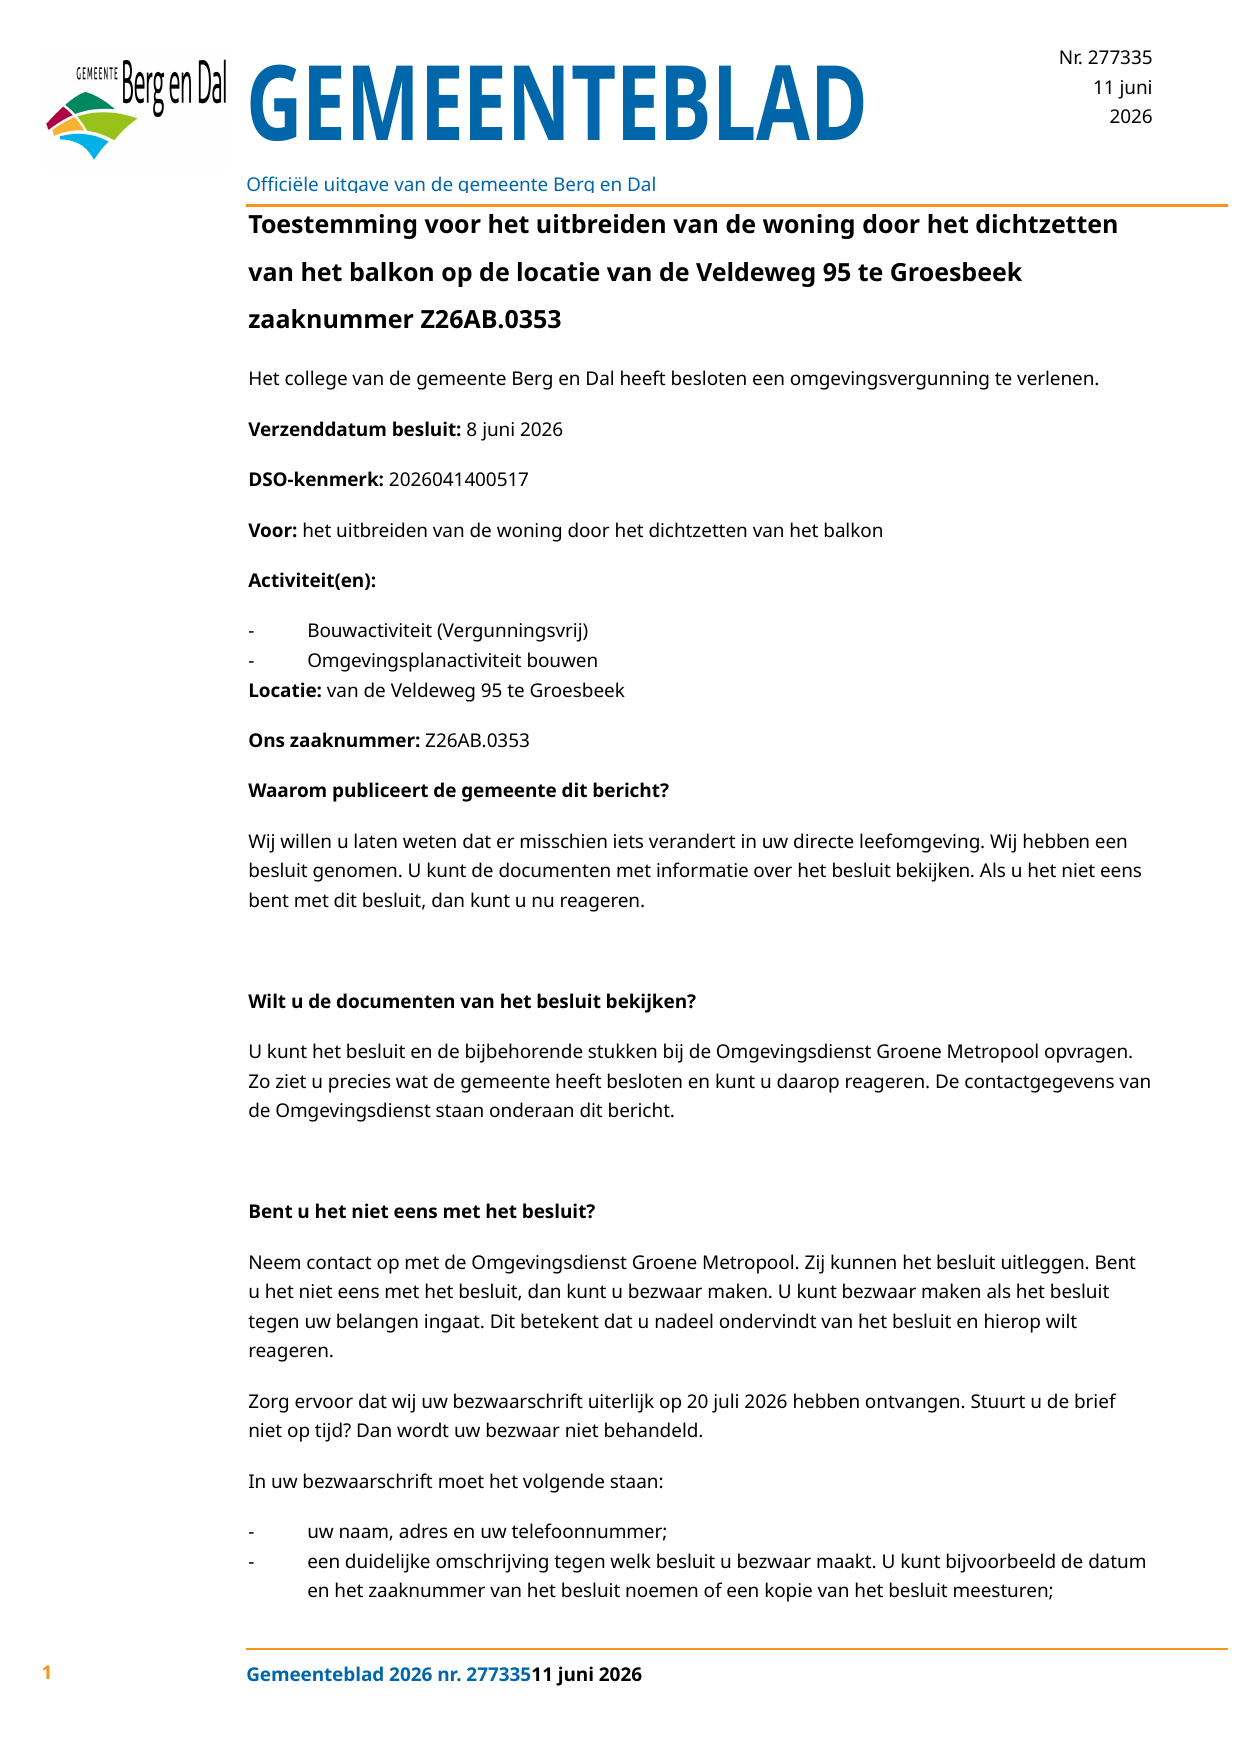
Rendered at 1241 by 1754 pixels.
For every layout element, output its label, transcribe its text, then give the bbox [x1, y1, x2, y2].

text Waarom publiceert de gemeente dit bericht? [248, 778, 1152, 803]
text Toestemming voor het uitbreiden van de woning door het dichtzetten van het balkon op de locatie van de Veldeweg 95 te Groesbeek zaaknummer Z26AB.0353 [248, 207, 1152, 336]
text U kunt het besluit en de bijbehorende stukken bij de Omgevingsdienst Groene Metropool opvragen. Zo ziet u precies wat de gemeente heeft besloten en kunt u daarop reageren. De contactgegevens van de Omgevingsdienst staan onderaan dit bericht. [248, 1038, 1152, 1123]
text Bent u het niet eens met het besluit? [248, 1198, 1152, 1224]
text DSO-kenmerk: 2026041400517 [248, 466, 1152, 492]
list Omgevingsplanactiviteit bouwen [248, 647, 1152, 673]
list uw naam, adres en uw telefoonnummer; [248, 1518, 1152, 1544]
list een duidelijke omschrijving tegen welk besluit u bezwaar maakt. U kunt bijvoorbeeld de datum en het zaaknummer van het besluit noemen of een kopie van het besluit meesturen; [248, 1548, 1152, 1603]
text Activiteit(en): [248, 567, 1152, 593]
text Wij willen u laten weten dat er misschien iets verandert in uw directe leefomgeving. Wij hebben een besluit genomen. U kunt de documenten met informatie over het besluit bekijken. Als u het niet eens bent met dit besluit, dan kunt u nu reageren. [248, 828, 1152, 913]
text In uw bezwaarschrift moet het volgende staan: [248, 1468, 1152, 1494]
text Het college van de gemeente Berg en Dal heeft besloten een omgevingsvergunning te verlenen. [248, 366, 1152, 391]
text Ons zaaknummer: Z26AB.0353 [248, 727, 1152, 753]
text Wilt u de documenten van het besluit bekijken? [248, 988, 1152, 1014]
text Voor: het uitbreiden van de woning door het dichtzetten van het balkon [248, 517, 1152, 542]
text Locatie: van de Veldeweg 95 te Groesbeek [248, 677, 1152, 702]
text Neem contact op met de Omgevingsdienst Groene Metropool. Zij kunnen het besluit uitleggen. Bent u het niet eens met het besluit, dan kunt u bezwaar maken. U kunt bezwaar maken als het besluit tegen uw belangen ingaat. Dit betekent dat u nadeel ondervindt van het besluit en hierop wilt reageren. [248, 1249, 1152, 1363]
text Verzenddatum besluit: 8 juni 2026 [248, 416, 1152, 442]
picture [41, 47, 231, 172]
list Bouwactiviteit (Vergunningsvrij) [248, 618, 1152, 643]
text Zorg ervoor dat wij uw bezwaarschrift uiterlijk op 20 juli 2026 hebben ontvangen. Stuurt u de brief niet op tijd? Dan wordt uw bezwaar niet behandeld. [248, 1388, 1152, 1443]
